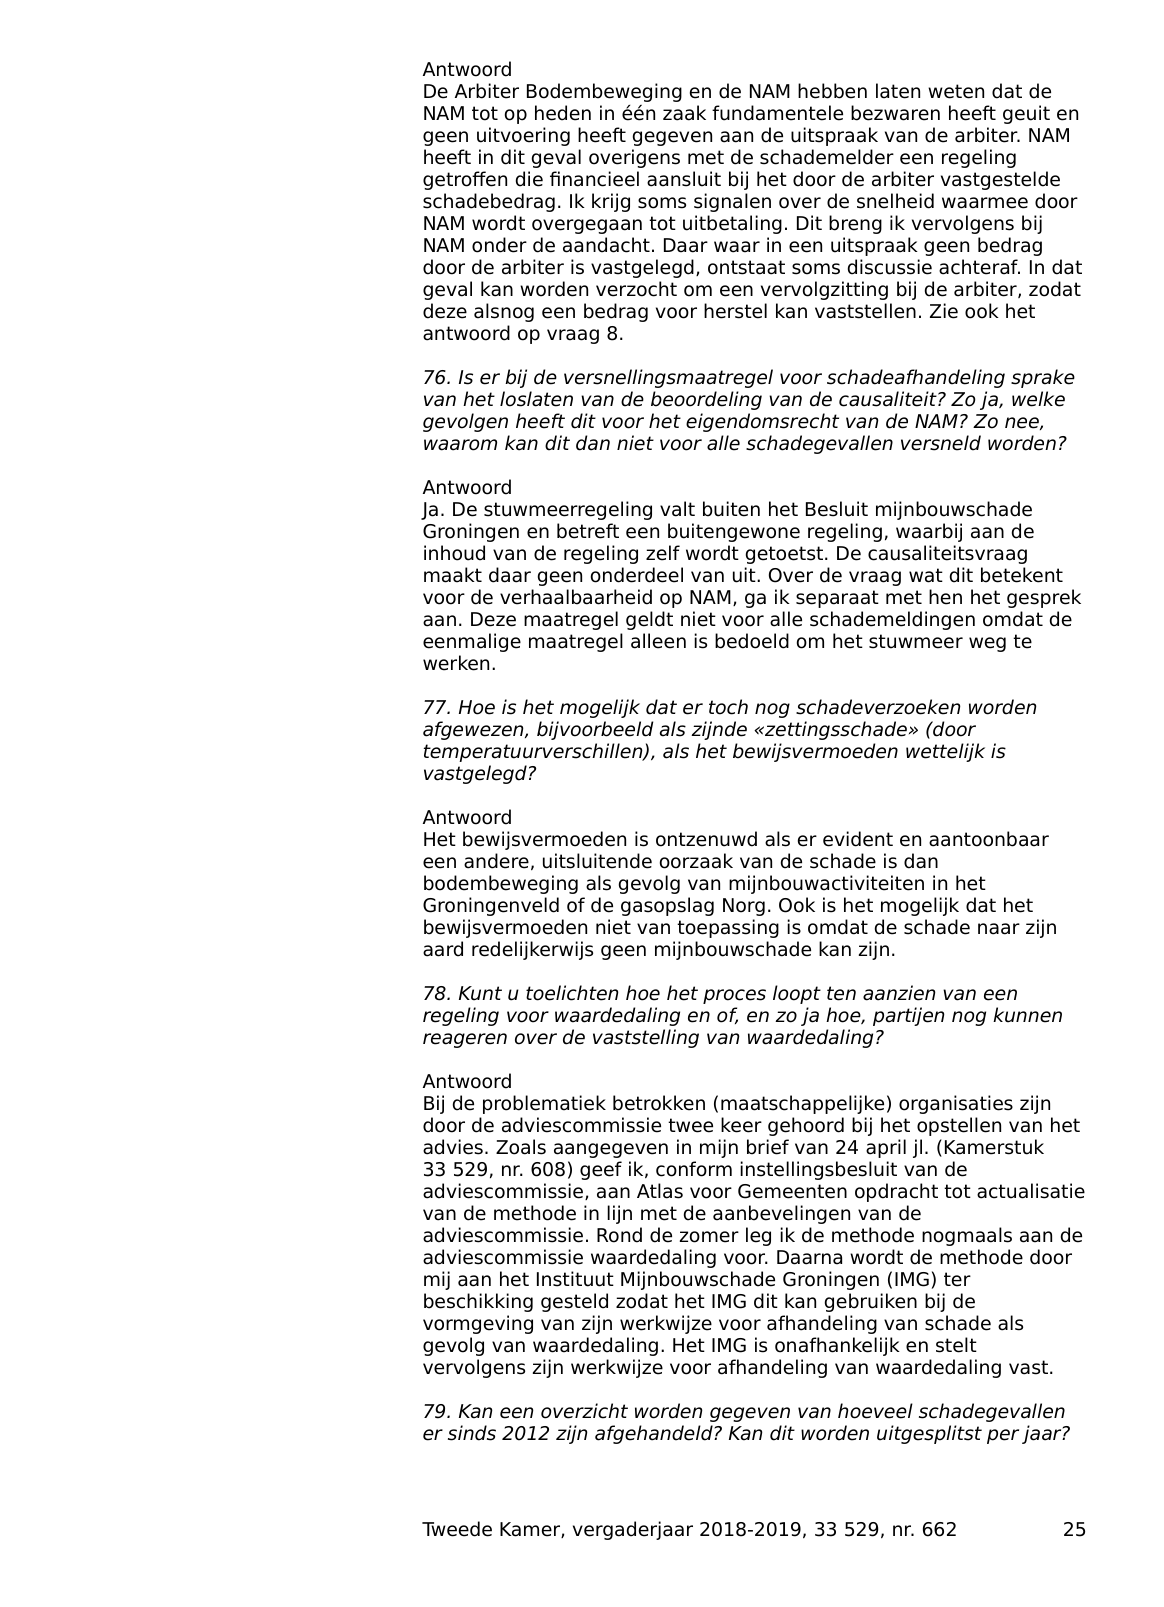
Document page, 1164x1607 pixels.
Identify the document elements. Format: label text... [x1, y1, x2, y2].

text 77. Hoe is het mogelijk dat er toch nog schadeverzoeken worden afgewezen, bijvoorbeeld als zijnde «zettingsschade» (door temperatuurverschillen), als het bewijsvermoeden wettelijk is vastgelegd? [422, 697, 1087, 785]
text Antwoord [422, 477, 1087, 499]
text 79. Kan een overzicht worden gegeven van hoeveel schadegevallen er sinds 2012 zijn afgehandeld? Kan dit worden uitgesplitst per jaar? [422, 1401, 1087, 1445]
text Antwoord [422, 59, 1087, 81]
text De Arbiter Bodembeweging en de NAM hebben laten weten dat de NAM tot op heden in één zaak fundamentele bezwaren heeft geuit en geen uitvoering heeft gegeven aan de uitspraak van de arbiter. NAM heeft in dit geval overigens met de schademelder een regeling getroffen die financieel aansluit bij het door de arbiter vastgestelde schadebedrag. Ik krijg soms signalen over de snelheid waarmee door NAM wordt overgegaan tot uitbetaling. Dit breng ik vervolgens bij NAM onder de aandacht. Daar waar in een uitspraak geen bedrag door de arbiter is vastgelegd, ontstaat soms discussie achteraf. In dat geval kan worden verzocht om een vervolgzitting bij de arbiter, zodat deze alsnog een bedrag voor herstel kan vaststellen. Zie ook het antwoord op vraag 8. [422, 81, 1087, 345]
text 76. Is er bij de versnellingsmaatregel voor schadeafhandeling sprake van het loslaten van de beoordeling van de causaliteit? Zo ja, welke gevolgen heeft dit voor het eigendomsrecht van de NAM? Zo nee, waarom kan dit dan niet voor alle schadegevallen versneld worden? [422, 367, 1087, 455]
text 78. Kunt u toelichten hoe het proces loopt ten aanzien van een regeling voor waardedaling en of, en zo ja hoe, partijen nog kunnen reageren over de vaststelling van waardedaling? [422, 983, 1087, 1049]
text Het bewijsvermoeden is ontzenuwd als er evident en aantoonbaar een andere, uitsluitende oorzaak van de schade is dan bodembeweging als gevolg van mijnbouwactiviteiten in het Groningenveld of de gasopslag Norg. Ook is het mogelijk dat het bewijsvermoeden niet van toepassing is omdat de schade naar zijn aard redelijkerwijs geen mijnbouwschade kan zijn. [422, 829, 1087, 961]
text Antwoord [422, 1071, 1087, 1093]
text Ja. De stuwmeerregeling valt buiten het Besluit mijnbouwschade Groningen en betreft een buitengewone regeling, waarbij aan de inhoud van de regeling zelf wordt getoetst. De causaliteitsvraag maakt daar geen onderdeel van uit. Over de vraag wat dit betekent voor de verhaalbaarheid op NAM, ga ik separaat met hen het gesprek aan. Deze maatregel geldt niet voor alle schademeldingen omdat de eenmalige maatregel alleen is bedoeld om het stuwmeer weg te werken. [422, 499, 1087, 675]
text Bij de problematiek betrokken (maatschappelijke) organisaties zijn door de adviescommissie twee keer gehoord bij het opstellen van het advies. Zoals aangegeven in mijn brief van 24 april jl. (Kamerstuk 33 529, nr. 608) geef ik, conform instellingsbesluit van de adviescommissie, aan Atlas voor Gemeenten opdracht tot actualisatie van de methode in lijn met de aanbevelingen van de adviescommissie. Rond de zomer leg ik de methode nogmaals aan de adviescommissie waardedaling voor. Daarna wordt de methode door mij aan het Instituut Mijnbouwschade Groningen (IMG) ter beschikking gesteld zodat het IMG dit kan gebruiken bij de vormgeving van zijn werkwijze voor afhandeling van schade als gevolg van waardedaling. Het IMG is onafhankelijk en stelt vervolgens zijn werkwijze voor afhandeling van waardedaling vast. [422, 1093, 1087, 1379]
text Antwoord [422, 807, 1087, 829]
